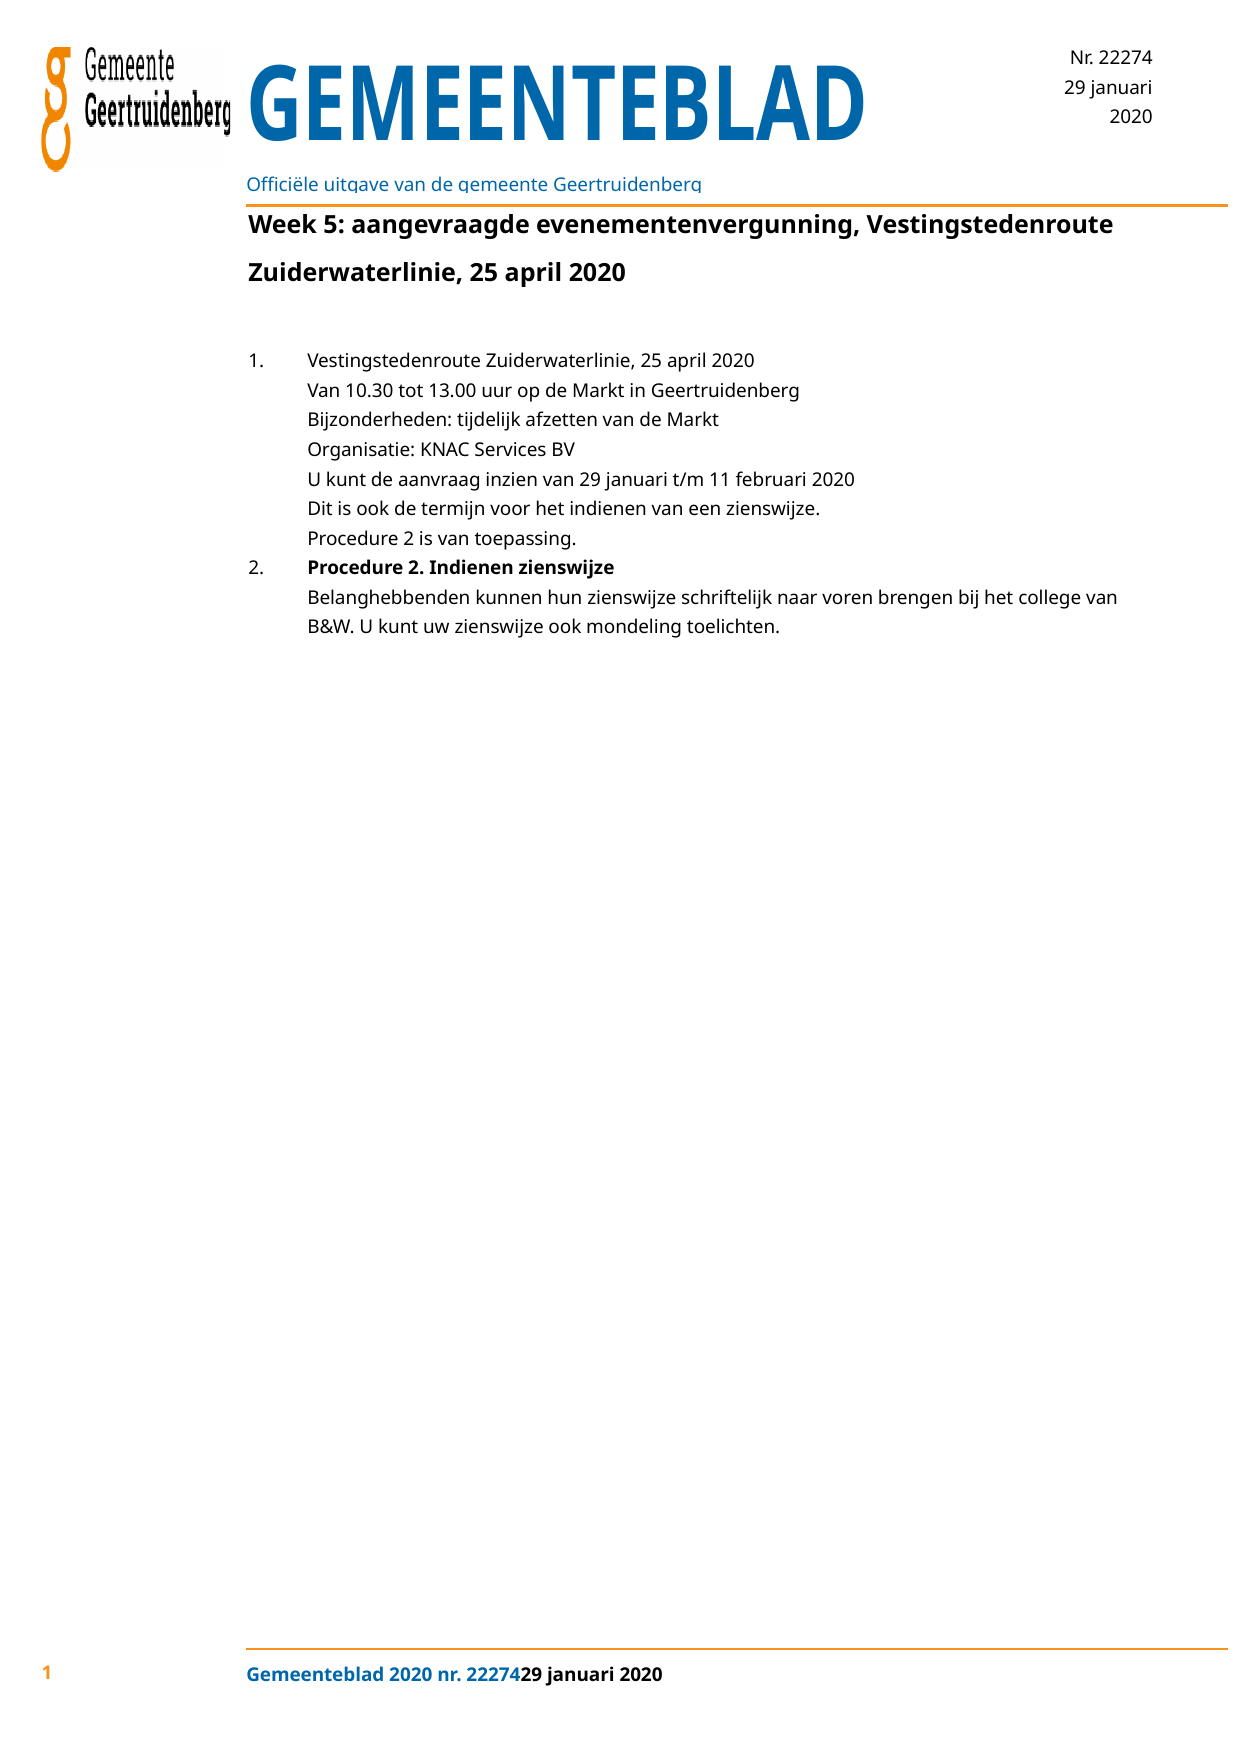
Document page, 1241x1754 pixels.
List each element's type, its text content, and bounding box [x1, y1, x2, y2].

picture [41, 47, 231, 172]
list Procedure 2 is van toepassing. [248, 525, 1152, 551]
list Dit is ook de termijn voor het indienen van een zienswijze. [248, 495, 1152, 521]
list Bijzonderheden: tijdelijk afzetten van de Markt [248, 407, 1152, 432]
list Organisatie: KNAC Services BV [248, 436, 1152, 462]
list Van 10.30 tot 13.00 uur op de Markt in Geertruidenberg [248, 377, 1152, 403]
list U kunt de aanvraag inzien van 29 januari t/m 11 februari 2020 [248, 466, 1152, 492]
list Vestingstedenroute Zuiderwaterlinie, 25 april 2020 [248, 347, 1152, 373]
list Belanghebbenden kunnen hun zienswijze schriftelijk naar voren brengen bij het college van B&W. U kunt uw zienswijze ook mondeling toelichten. [248, 584, 1152, 639]
list Procedure 2. Indienen zienswijze [248, 554, 1152, 580]
text Week 5: aangevraagde evenementenvergunning, Vestingstedenroute Zuiderwaterlinie, 25 april 2020 [248, 207, 1152, 288]
